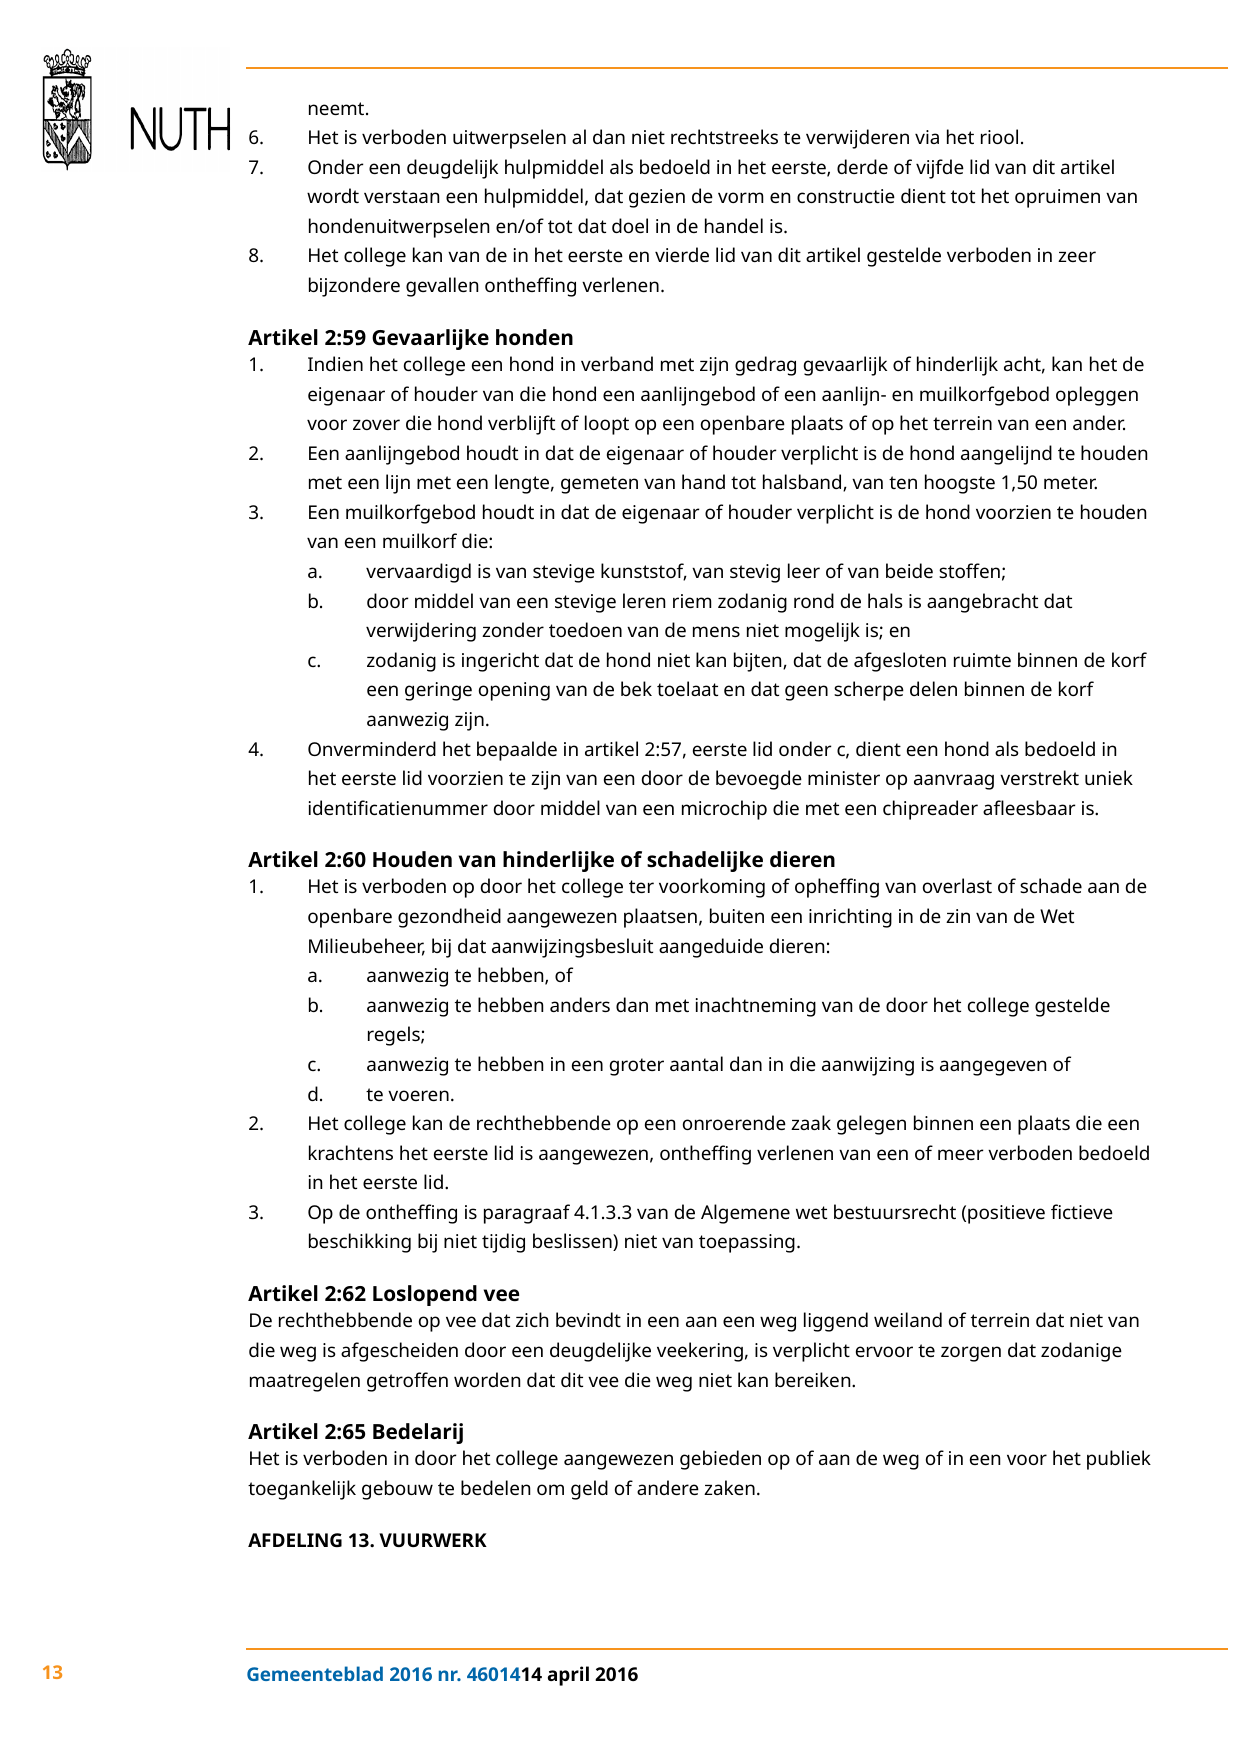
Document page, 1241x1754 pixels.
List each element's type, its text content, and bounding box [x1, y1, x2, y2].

picture [41, 47, 231, 172]
list Het is verboden op door het college ter voorkoming of opheffing van overlast of schade aan de openbare gezondheid aangewezen plaatsen, buiten een inrichting in de zin van de Wet Milieubeheer, bij dat aanwijzingsbesluit aangeduide dieren: [248, 874, 1152, 959]
text Artikel 2:65 Bedelarij [248, 1417, 1152, 1446]
list aanwezig te hebben in een groter aantal dan in die aanwijzing is aangegeven of [307, 1051, 1152, 1077]
text Artikel 2:62 Loslopend vee [248, 1279, 1152, 1308]
list Een aanlijngebod houdt in dat de eigenaar of houder verplicht is de hond aangelijnd te houden met een lijn met een lengte, gemeten van hand tot halsband, van ten hoogste 1,50 meter. [248, 440, 1152, 495]
list Het is verboden uitwerpselen al dan niet rechtstreeks te verwijderen via het riool. [248, 124, 1152, 150]
list zodanig is ingericht dat de hond niet kan bijten, dat de afgesloten ruimte binnen de korf een geringe opening van de bek toelaat en dat geen scherpe delen binnen de korf aanwezig zijn. [307, 647, 1152, 732]
list Op de ontheffing is paragraaf 4.1.3.3 van de Algemene wet bestuursrecht (positieve fictieve beschikking bij niet tijdig beslissen) niet van toepassing. [248, 1199, 1152, 1254]
text Het is verboden in door het college aangewezen gebieden op of aan de weg of in een voor het publiek toegankelijk gebouw te bedelen om geld of andere zaken. [248, 1446, 1152, 1501]
list aanwezig te hebben, of [307, 962, 1152, 988]
list Het college kan de rechthebbende op een onroerende zaak gelegen binnen een plaats die een krachtens het eerste lid is aangewezen, ontheffing verlenen van een of meer verboden bedoeld in het eerste lid. [248, 1110, 1152, 1195]
list vervaardigd is van stevige kunststof, van stevig leer of van beide stoffen; [307, 558, 1152, 584]
list Een muilkorfgebod houdt in dat de eigenaar of houder verplicht is de hond voorzien te houden van een muilkorf die: [248, 499, 1152, 554]
list neemt. [248, 95, 1152, 121]
list door middel van een stevige leren riem zodanig rond de hals is aangebracht dat verwijdering zonder toedoen van de mens niet mogelijk is; en [307, 588, 1152, 643]
list Indien het college een hond in verband met zijn gedrag gevaarlijk of hinderlijk acht, kan het de eigenaar of houder van die hond een aanlijngebod of een aanlijn- en muilkorfgebod opleggen voor zover die hond verblijft of loopt op een openbare plaats of op het terrein van een ander. [248, 351, 1152, 436]
text AFDELING 13. VUURWERK [248, 1526, 1152, 1554]
text De rechthebbende op vee dat zich bevindt in een aan een weg liggend weiland of terrein dat niet van die weg is afgescheiden door een deugdelijke veekering, is verplicht ervoor te zorgen dat zodanige maatregelen getroffen worden dat dit vee die weg niet kan bereiken. [248, 1308, 1152, 1392]
text Artikel 2:60 Houden van hinderlijke of schadelijke dieren [248, 845, 1152, 874]
list aanwezig te hebben anders dan met inachtneming van de door het college gestelde regels; [307, 992, 1152, 1047]
list te voeren. [307, 1081, 1152, 1107]
text Artikel 2:59 Gevaarlijke honden [248, 323, 1152, 351]
list Onder een deugdelijk hulpmiddel als bedoeld in het eerste, derde of vijfde lid van dit artikel wordt verstaan een hulpmiddel, dat gezien de vorm en constructie dient tot het opruimen van hondenuitwerpselen en/of tot dat doel in de handel is. [248, 154, 1152, 239]
list Onverminderd het bepaalde in artikel 2:57, eerste lid onder c, dient een hond als bedoeld in het eerste lid voorzien te zijn van een door de bevoegde minister op aanvraag verstrekt uniek identificatienummer door middel van een microchip die met een chipreader afleesbaar is. [248, 736, 1152, 821]
list Het college kan van de in het eerste en vierde lid van dit artikel gestelde verboden in zeer bijzondere gevallen ontheffing verlenen. [248, 243, 1152, 298]
